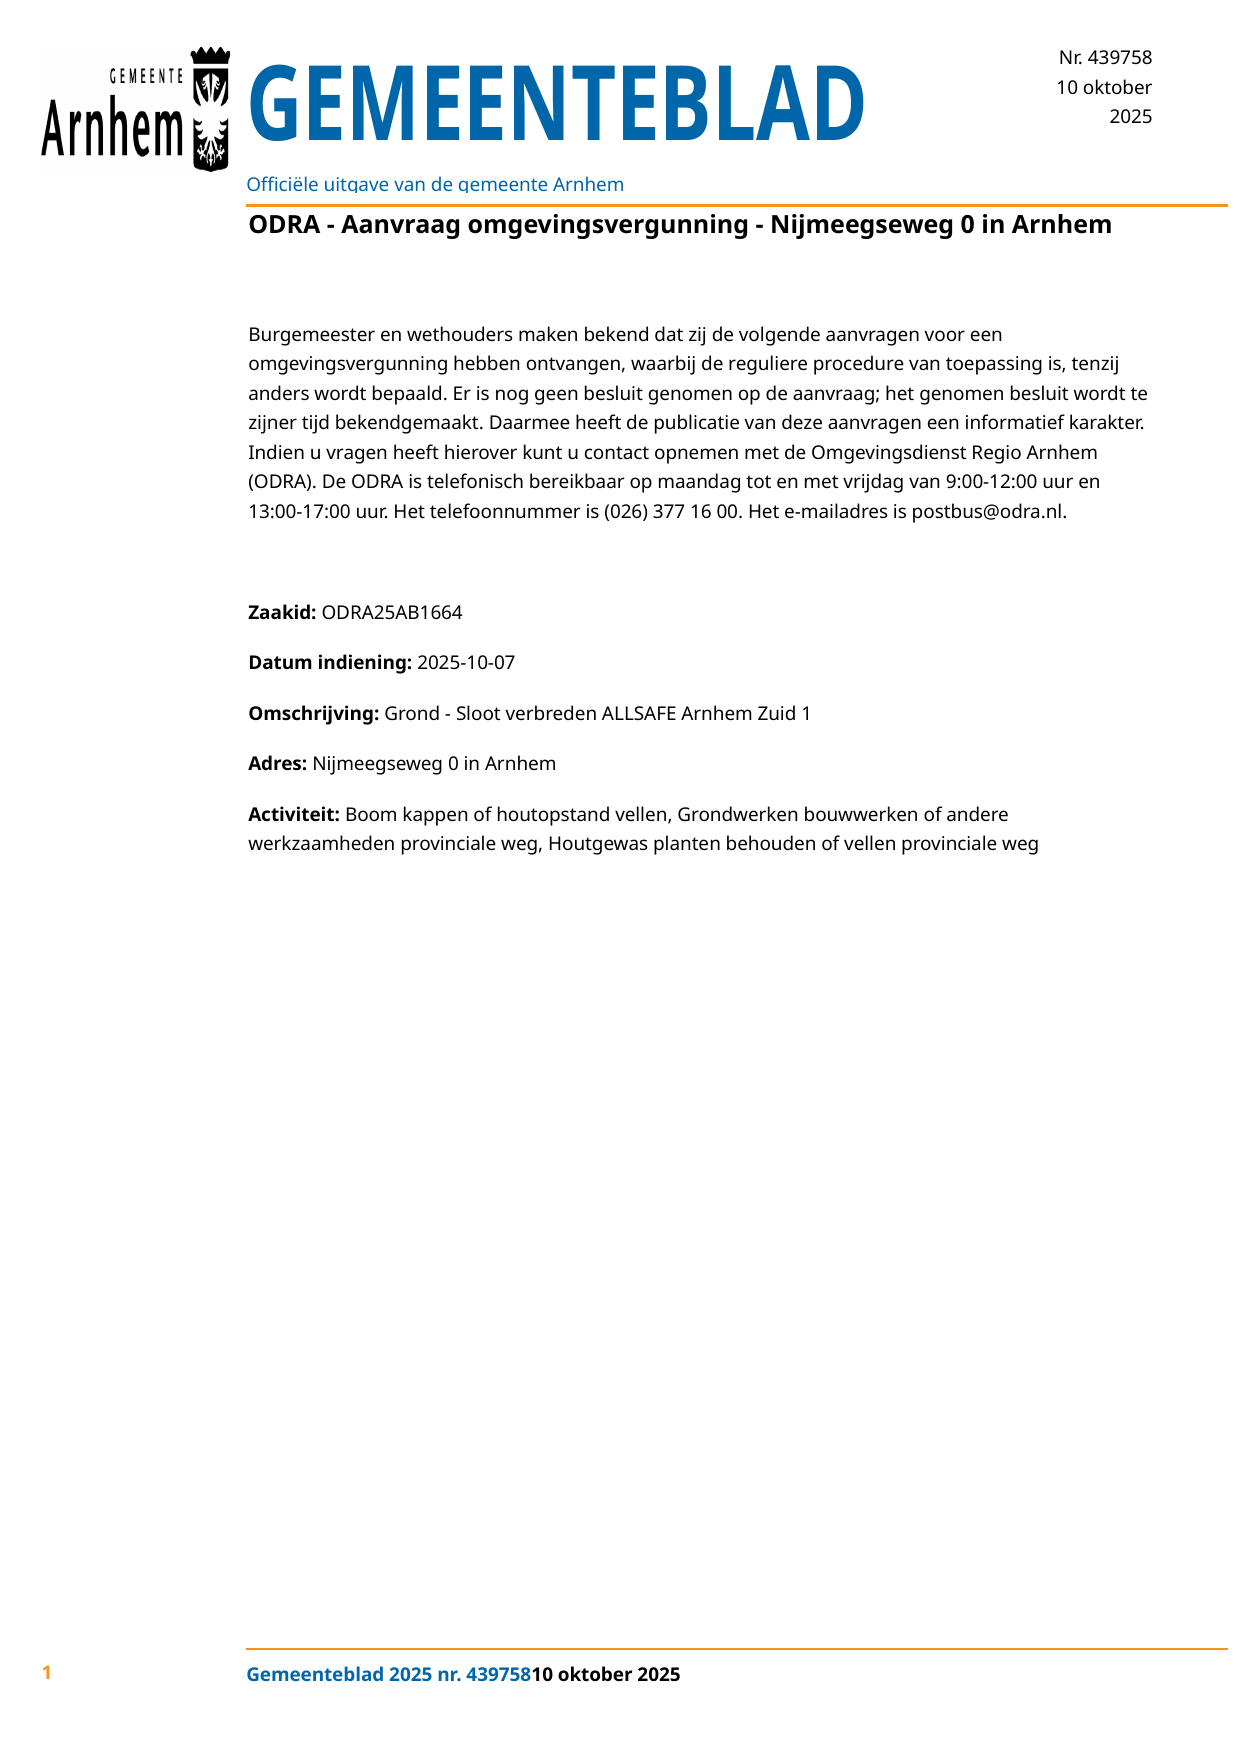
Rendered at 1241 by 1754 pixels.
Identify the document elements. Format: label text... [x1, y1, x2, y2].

text ODRA - Aanvraag omgevingsvergunning - Nijmeegseweg 0 in Arnhem [248, 207, 1152, 241]
text Activiteit: Boom kappen of houtopstand vellen, Grondwerken bouwwerken of andere werkzaamheden provinciale weg, Houtgewas planten behouden of vellen provinciale weg [248, 801, 1152, 856]
text Datum indiening: 2025-10-07 [248, 649, 1152, 675]
picture [41, 47, 231, 172]
text Omschrijving: Grond - Sloot verbreden ALLSAFE Arnhem Zuid 1 [248, 700, 1152, 726]
text Zaakid: ODRA25AB1664 [248, 599, 1152, 625]
text Adres: Nijmeegseweg 0 in Arnhem [248, 750, 1152, 776]
text Burgemeester en wethouders maken bekend dat zij de volgende aanvragen voor een omgevingsvergunning hebben ontvangen, waarbij de reguliere procedure van toepassing is, tenzij anders wordt bepaald. Er is nog geen besluit genomen op de aanvraag; het genomen besluit wordt te zijner tijd bekendgemaakt. Daarmee heeft de publicatie van deze aanvragen een informatief karakter. Indien u vragen heeft hierover kunt u contact opnemen met de Omgevingsdienst Regio Arnhem (ODRA). De ODRA is telefonisch bereikbaar op maandag tot en met vrijdag van 9:00-12:00 uur en 13:00-17:00 uur. Het telefoonnummer is (026) 377 16 00. Het e-mailadres is postbus@odra.nl. [248, 321, 1152, 524]
